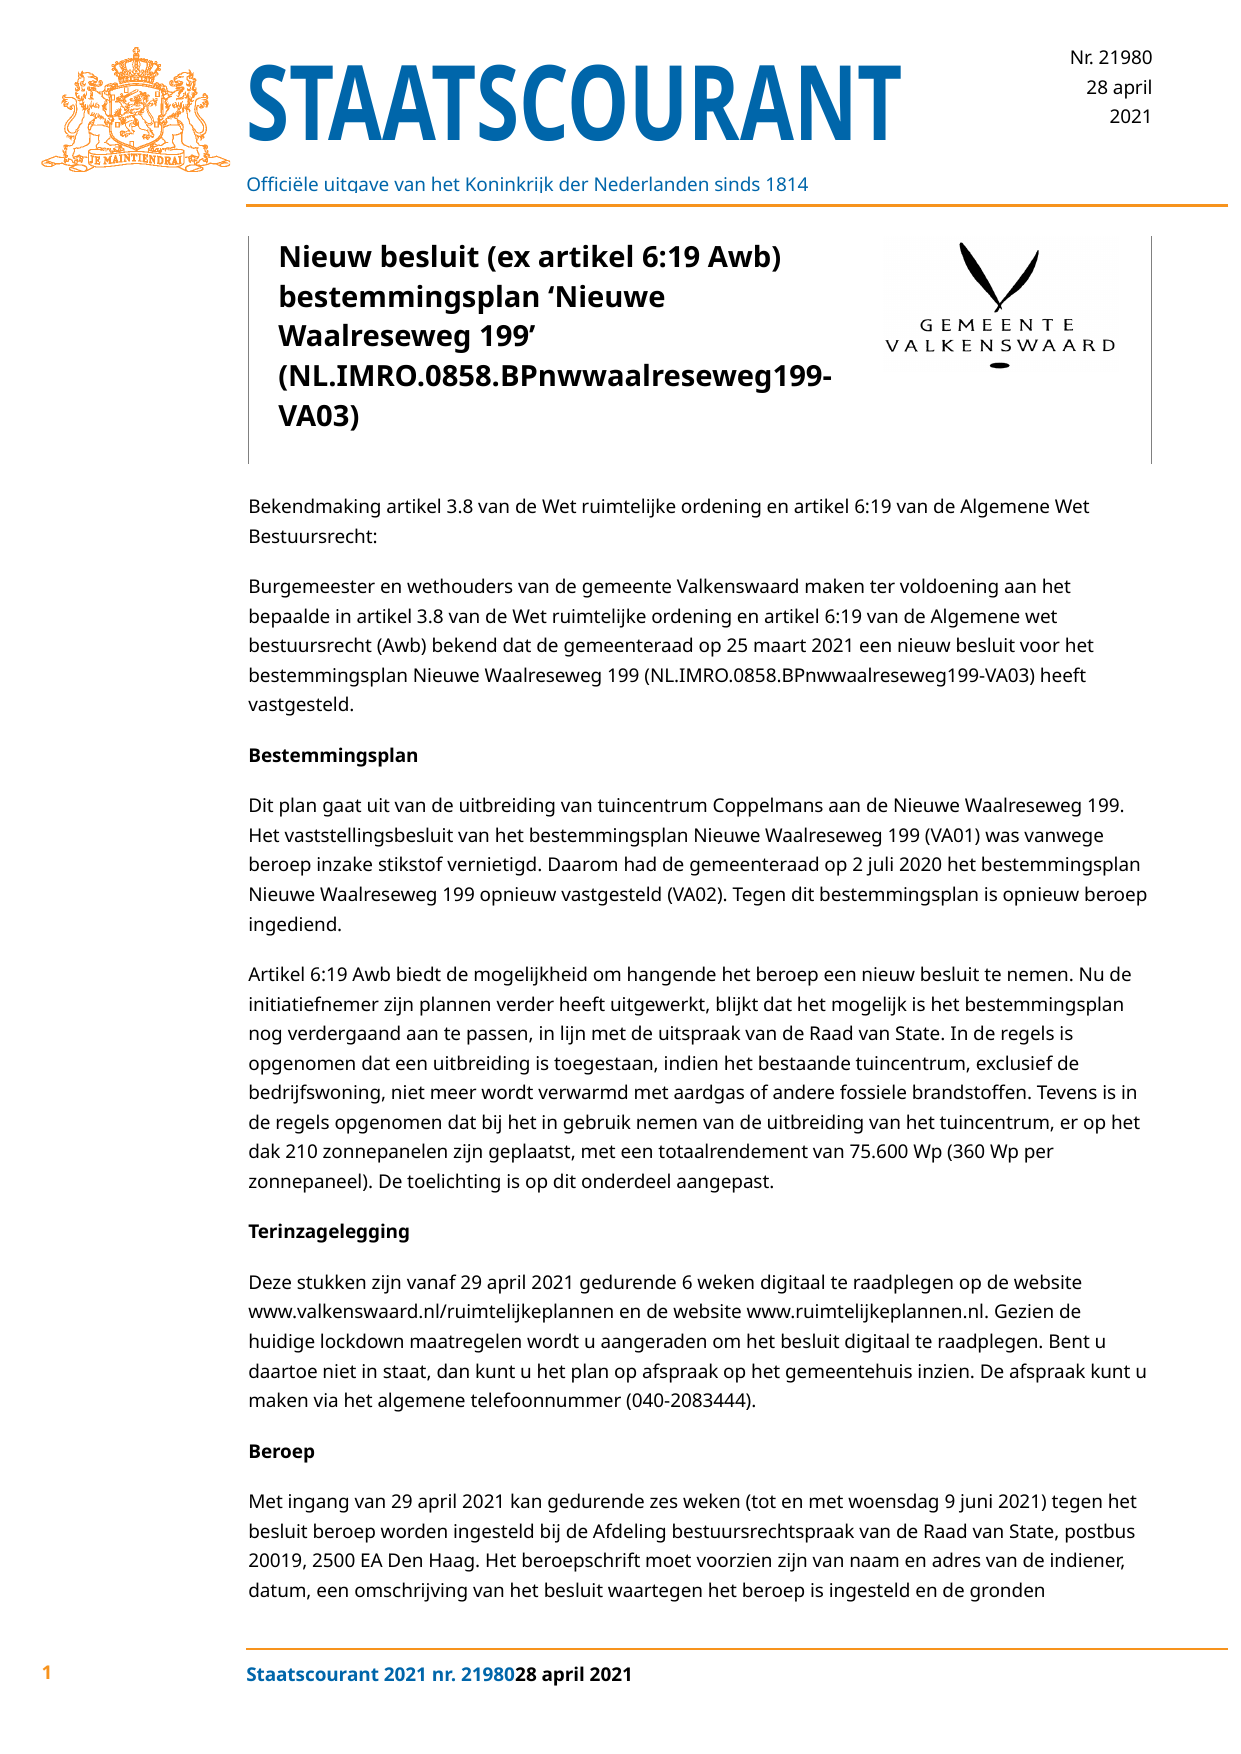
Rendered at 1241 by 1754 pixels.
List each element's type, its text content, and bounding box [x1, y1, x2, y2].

picture [882, 236, 1119, 372]
table_header [850, 236, 1151, 464]
text Beroep [248, 1438, 1152, 1464]
text Burgemeester en wethouders van de gemeente Valkenswaard maken ter voldoening aan het bepaalde in artikel 3.8 van de Wet ruimtelijke ordening en artikel 6:19 van de Algemene wet bestuursrecht (Awb) bekend dat de gemeenteraad op 25 maart 2021 een nieuw besluit voor het bestemmingsplan Nieuwe Waalreseweg 199 (NL.IMRO.0858.BPnwwaalreseweg199-VA03) heeft vastgesteld. [248, 573, 1152, 717]
text Terinzagelegging [248, 1219, 1152, 1244]
text Bestemmingsplan [248, 742, 1152, 768]
picture [41, 47, 231, 172]
text Deze stukken zijn vanaf 29 april 2021 gedurende 6 weken digitaal te raadplegen op de website www.valkenswaard.nl/ruimtelijkeplannen en de website www.ruimtelijkeplannen.nl. Gezien de huidige lockdown maatregelen wordt u aangeraden om het besluit digitaal te raadplegen. Bent u daartoe niet in staat, dan kunt u het plan op afspraak op het gemeentehuis inzien. De afspraak kunt u maken via het algemene telefoonnummer (040-2083444). [248, 1269, 1152, 1413]
text Bekendmaking artikel 3.8 van de Wet ruimtelijke ordening en artikel 6:19 van de Algemene Wet Bestuursrecht: [248, 493, 1152, 549]
text Met ingang van 29 april 2021 kan gedurende zes weken (tot en met woensdag 9 juni 2021) tegen het besluit beroep worden ingesteld bij de Afdeling bestuursrechtspraak van de Raad van State, postbus 20019, 2500 EA Den Haag. Het beroepschrift moet voorzien zijn van naam en adres van de indiener, datum, een omschrijving van het besluit waartegen het beroep is ingesteld en de gronden [248, 1488, 1152, 1603]
table_header Nieuw besluit (ex artikel 6:19 Awb) bestemmingsplan ‘Nieuwe Waalreseweg 199’ (NL.IMRO.0858.BPnwwaalreseweg199-VA03) [249, 236, 850, 464]
text Dit plan gaat uit van de uitbreiding van tuincentrum Coppelmans aan de Nieuwe Waalreseweg 199. Het vaststellingsbesluit van het bestemmingsplan Nieuwe Waalreseweg 199 (VA01) was vanwege beroep inzake stikstof vernietigd. Daarom had de gemeenteraad op 2 juli 2020 het bestemmingsplan Nieuwe Waalreseweg 199 opnieuw vastgesteld (VA02). Tegen dit bestemmingsplan is opnieuw beroep ingediend. [248, 792, 1152, 937]
text Artikel 6:19 Awb biedt de mogelijkheid om hangende het beroep een nieuw besluit te nemen. Nu de initiatiefnemer zijn plannen verder heeft uitgewerkt, blijkt dat het mogelijk is het bestemmingsplan nog verdergaand aan te passen, in lijn met de uitspraak van de Raad van State. In de regels is opgenomen dat een uitbreiding is toegestaan, indien het bestaande tuincentrum, exclusief de bedrijfswoning, niet meer wordt verwarmd met aardgas of andere fossiele brandstoffen. Tevens is in de regels opgenomen dat bij het in gebruik nemen van de uitbreiding van het tuincentrum, er op het dak 210 zonnepanelen zijn geplaatst, met een totaalrendement van 75.600 Wp (360 Wp per zonnepaneel). De toelichting is op dit onderdeel aangepast. [248, 961, 1152, 1194]
